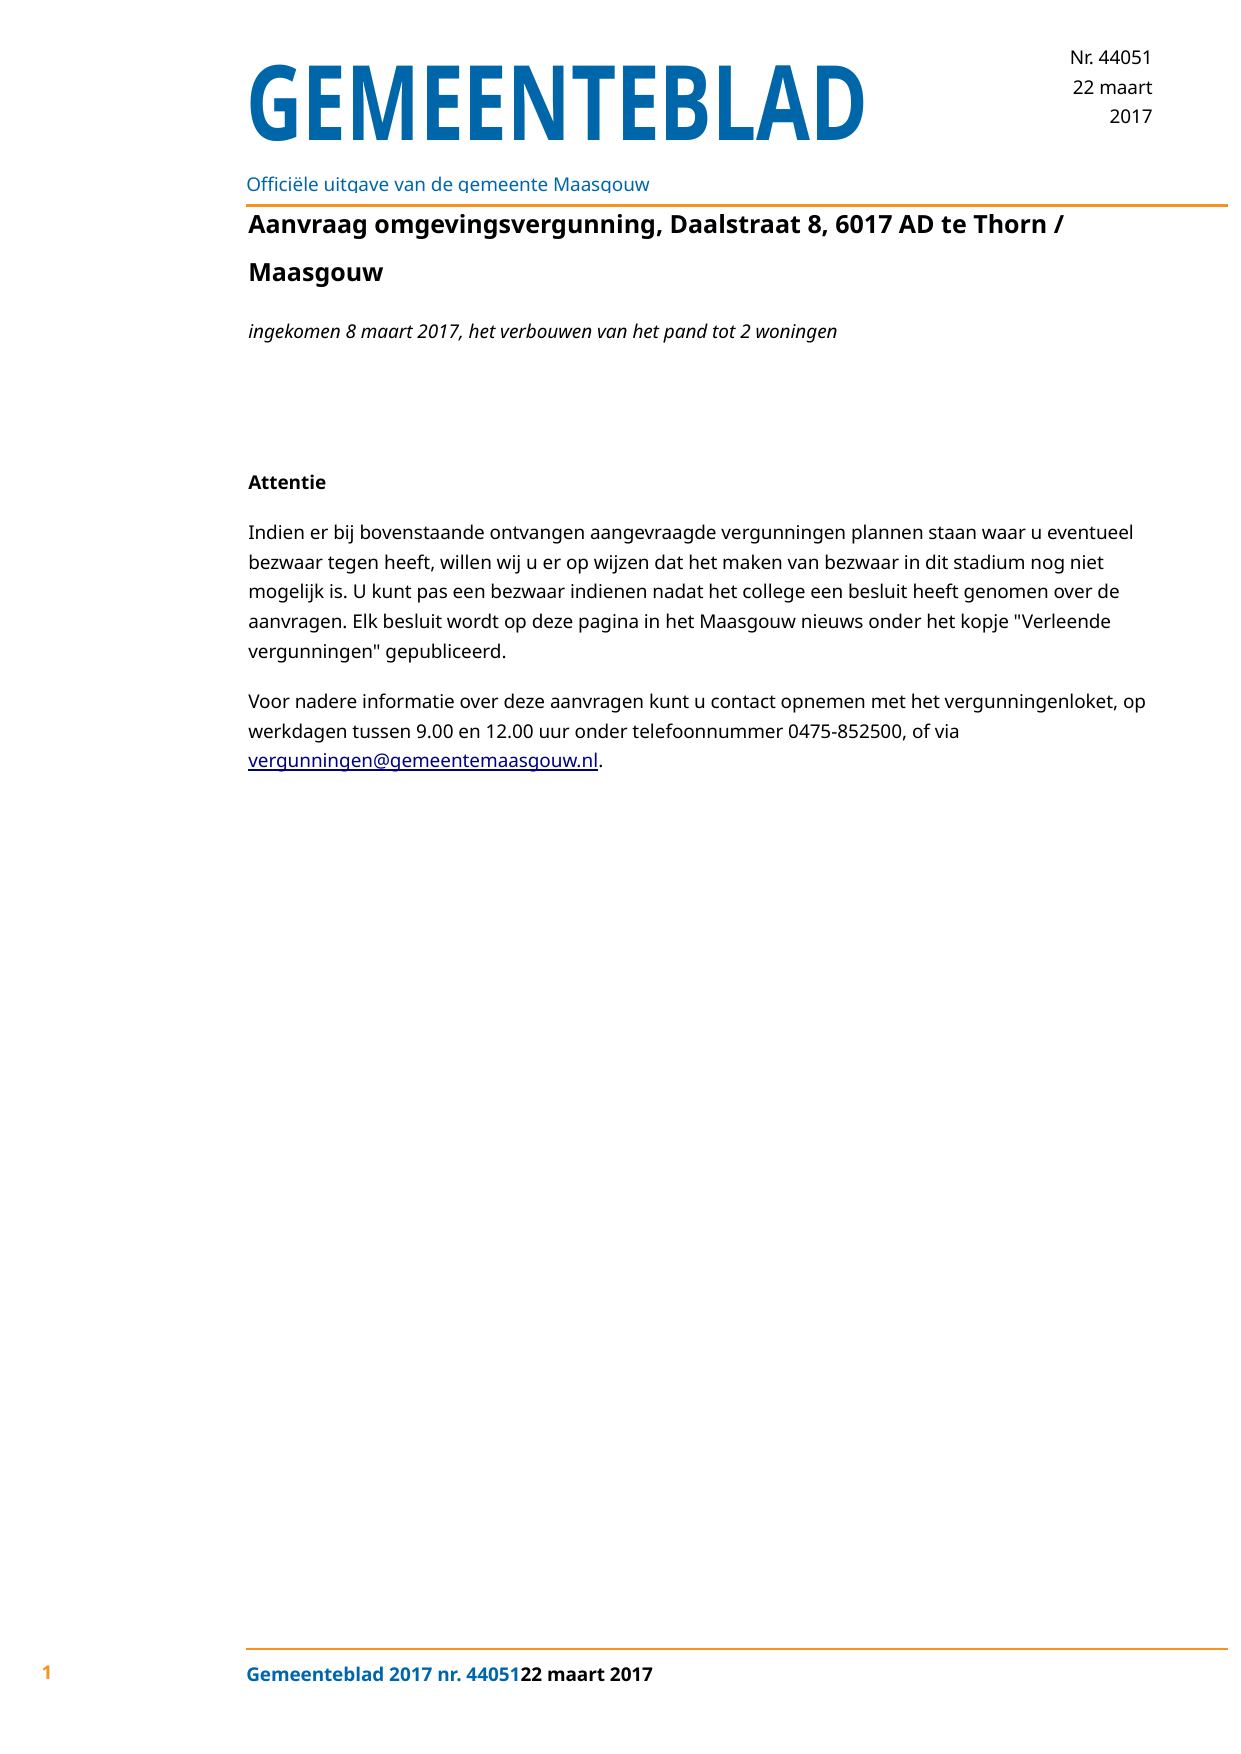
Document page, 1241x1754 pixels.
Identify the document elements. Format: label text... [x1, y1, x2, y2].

text ingekomen 8 maart 2017, het verbouwen van het pand tot 2 woningen [248, 318, 1152, 344]
picture [41, 47, 231, 172]
text Indien er bij bovenstaande ontvangen aangevraagde vergunningen plannen staan waar u eventueel bezwaar tegen heeft, willen wij u er op wijzen dat het maken van bezwaar in dit stadium nog niet mogelijk is. U kunt pas een bezwaar indienen nadat het college een besluit heeft genomen over de aanvragen. Elk besluit wordt op deze pagina in het Maasgouw nieuws onder het kopje "Verleende vergunningen" gepubliceerd. [248, 519, 1152, 664]
text Attentie [248, 469, 1152, 495]
text Aanvraag omgevingsvergunning, Daalstraat 8, 6017 AD te Thorn / Maasgouw [248, 207, 1152, 288]
text Voor nadere informatie over deze aanvragen kunt u contact opnemen met het vergunningenloket, op werkdagen tussen 9.00 en 12.00 uur onder telefoonnummer 0475-852500, of via vergunningen@gemeentemaasgouw.nl. [248, 688, 1152, 773]
